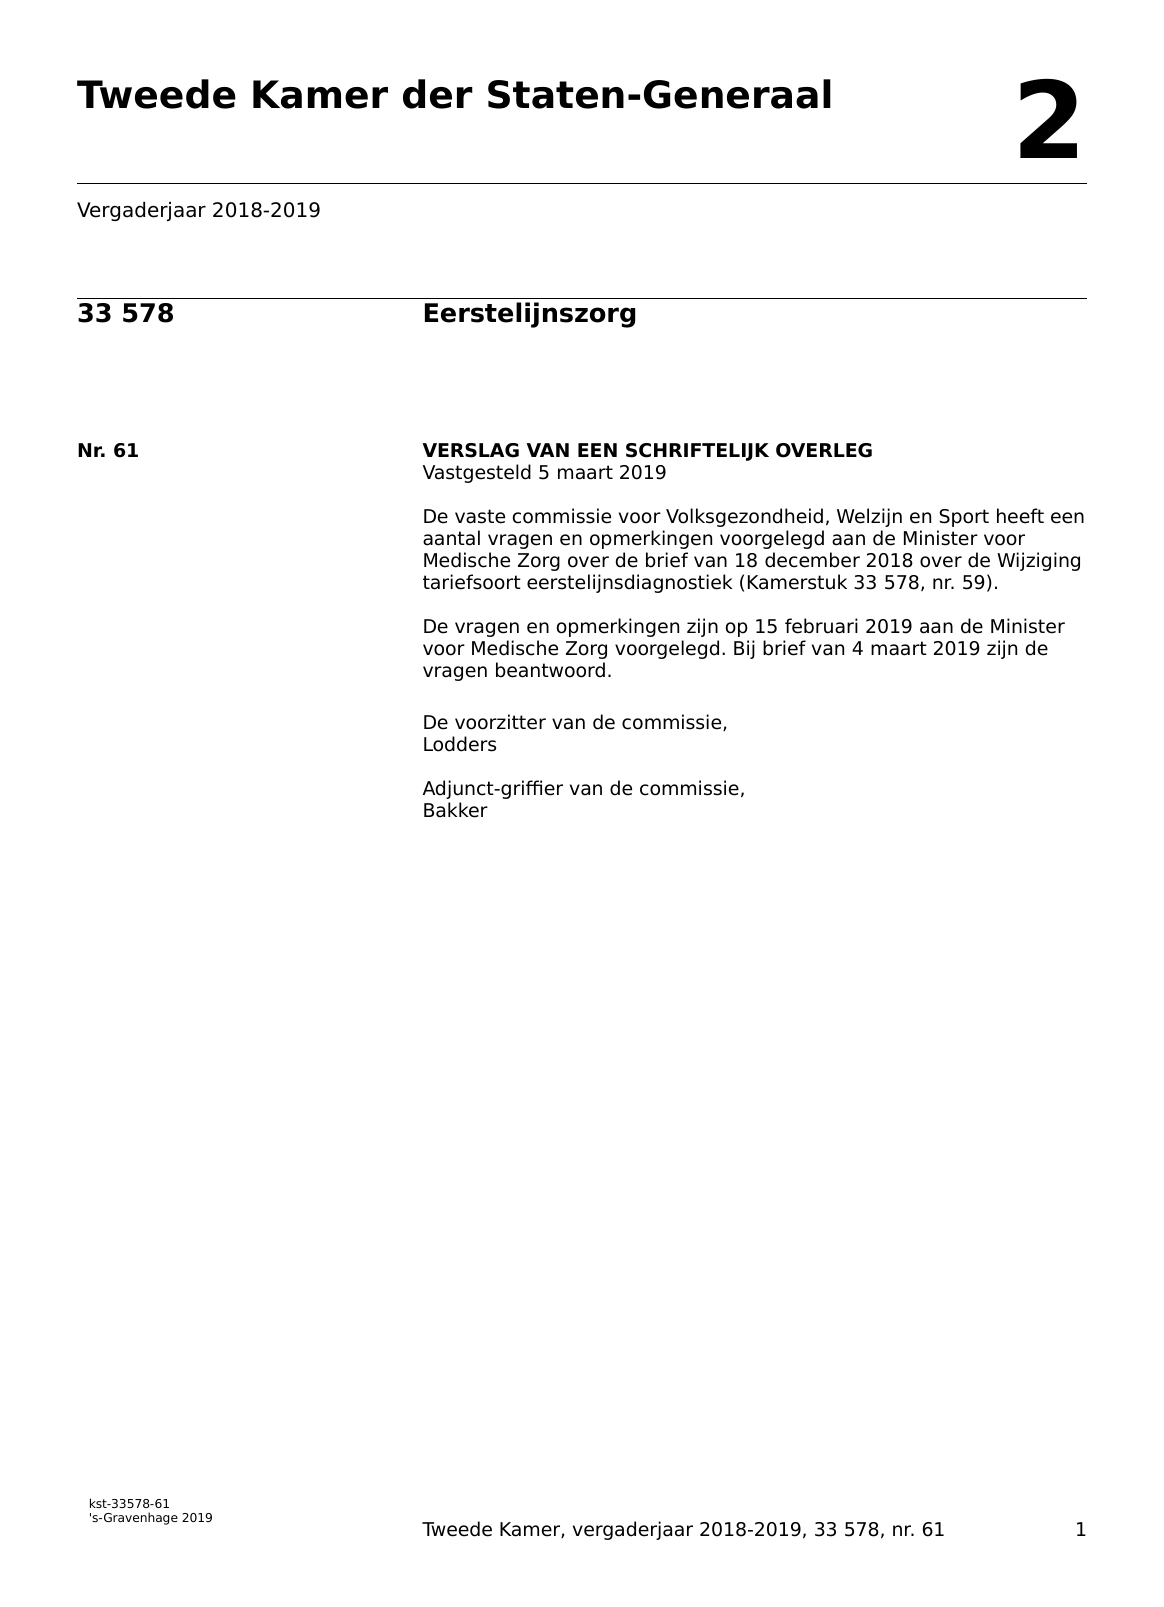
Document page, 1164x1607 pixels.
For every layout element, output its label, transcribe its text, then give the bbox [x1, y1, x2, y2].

text Adjunct-griffier van de commissie, Bakker [422, 778, 1087, 822]
table_cell Vergaderjaar 2018-2019 [77, 184, 1087, 298]
subtitle 33 578 Eerstelijnszorg [77, 299, 1087, 329]
text 's-Gravenhage 2019 [88, 1511, 323, 1525]
text De vragen en opmerkingen zijn op 15 februari 2019 aan de Minister voor Medische Zorg voorgelegd. Bij brief van 4 maart 2019 zijn de vragen beantwoord. [422, 616, 1087, 682]
table_header Tweede Kamer der Staten-Generaal [77, 59, 886, 183]
text kst-33578-61 [88, 1497, 323, 1511]
text De vaste commissie voor Volksgezondheid, Welzijn en Sport heeft een aantal vragen en opmerkingen voorgelegd aan de Minister voor Medische Zorg over de brief van 18 december 2018 over de Wijziging tariefsoort eerstelijnsdiagnostiek (Kamerstuk 33 578, nr. 59). [422, 506, 1087, 594]
subtitle Nr. 61 VERSLAG VAN EEN SCHRIFTELIJK OVERLEG [77, 440, 1087, 462]
table_header 2 [886, 59, 1087, 183]
text Vastgesteld 5 maart 2019 [422, 462, 1087, 484]
text De voorzitter van de commissie, Lodders [422, 712, 1087, 756]
